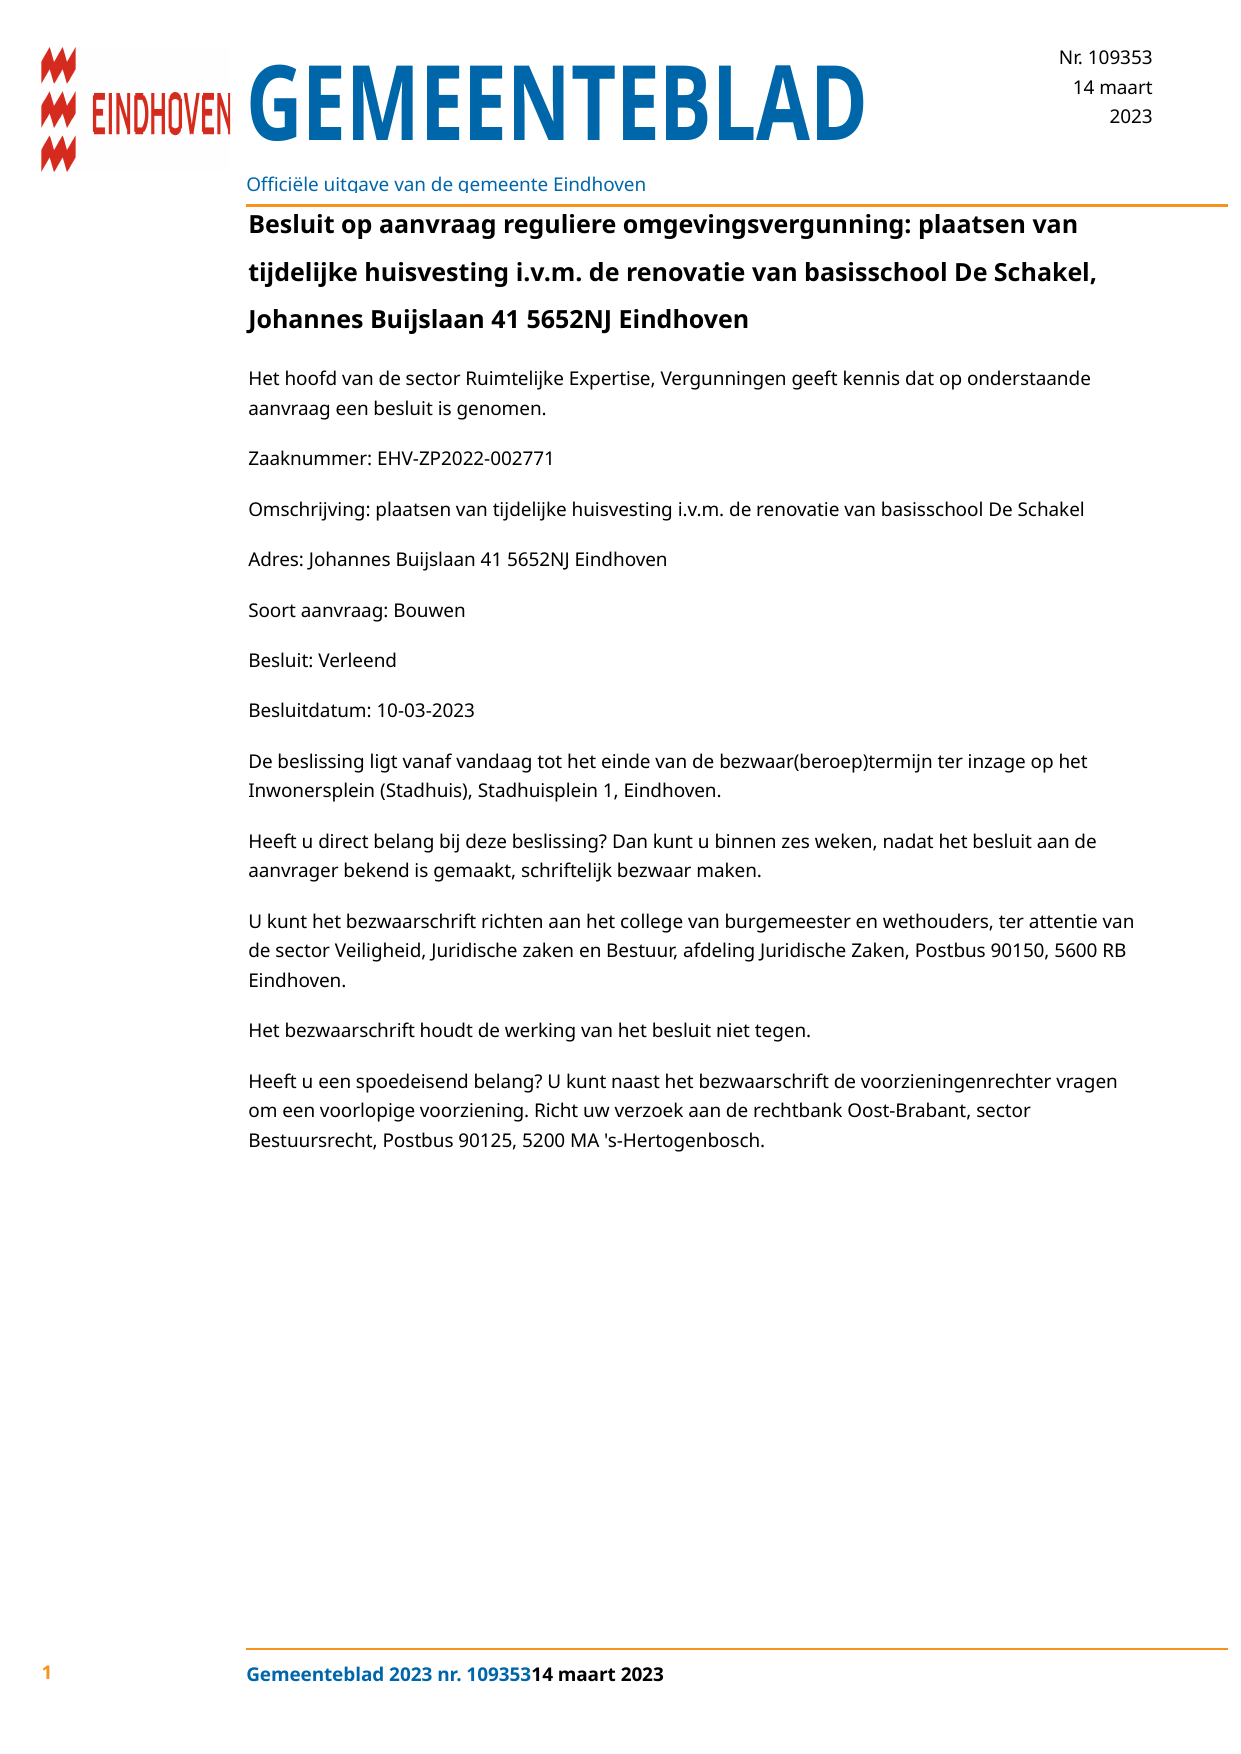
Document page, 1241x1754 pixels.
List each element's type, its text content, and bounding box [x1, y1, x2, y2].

text Besluit: Verleend [248, 647, 1152, 673]
text Heeft u een spoedeisend belang? U kunt naast het bezwaarschrift de voorzieningenrechter vragen om een voorlopige voorziening. Richt uw verzoek aan de rechtbank Oost-Brabant, sector Bestuursrecht, Postbus 90125, 5200 MA 's-Hertogenbosch. [248, 1068, 1152, 1153]
text Besluitdatum: 10-03-2023 [248, 698, 1152, 723]
picture [41, 47, 231, 172]
text Besluit op aanvraag reguliere omgevingsvergunning: plaatsen van tijdelijke huisvesting i.v.m. de renovatie van basisschool De Schakel, Johannes Buijslaan 41 5652NJ Eindhoven [248, 207, 1152, 336]
text De beslissing ligt vanaf vandaag tot het einde van de bezwaar(beroep)termijn ter inzage op het Inwonersplein (Stadhuis), Stadhuisplein 1, Eindhoven. [248, 748, 1152, 803]
text Omschrijving: plaatsen van tijdelijke huisvesting i.v.m. de renovatie van basisschool De Schakel [248, 496, 1152, 522]
text Het hoofd van de sector Ruimtelijke Expertise, Vergunningen geeft kennis dat op onderstaande aanvraag een besluit is genomen. [248, 366, 1152, 421]
text Adres: Johannes Buijslaan 41 5652NJ Eindhoven [248, 546, 1152, 572]
text Heeft u direct belang bij deze beslissing? Dan kunt u binnen zes weken, nadat het besluit aan de aanvrager bekend is gemaakt, schriftelijk bezwaar maken. [248, 828, 1152, 883]
text Soort aanvraag: Bouwen [248, 597, 1152, 622]
text U kunt het bezwaarschrift richten aan het college van burgemeester en wethouders, ter attentie van de sector Veiligheid, Juridische zaken en Bestuur, afdeling Juridische Zaken, Postbus 90150, 5600 RB Eindhoven. [248, 908, 1152, 993]
text Het bezwaarschrift houdt de werking van het besluit niet tegen. [248, 1018, 1152, 1043]
text Zaaknummer: EHV-ZP2022-002771 [248, 446, 1152, 471]
